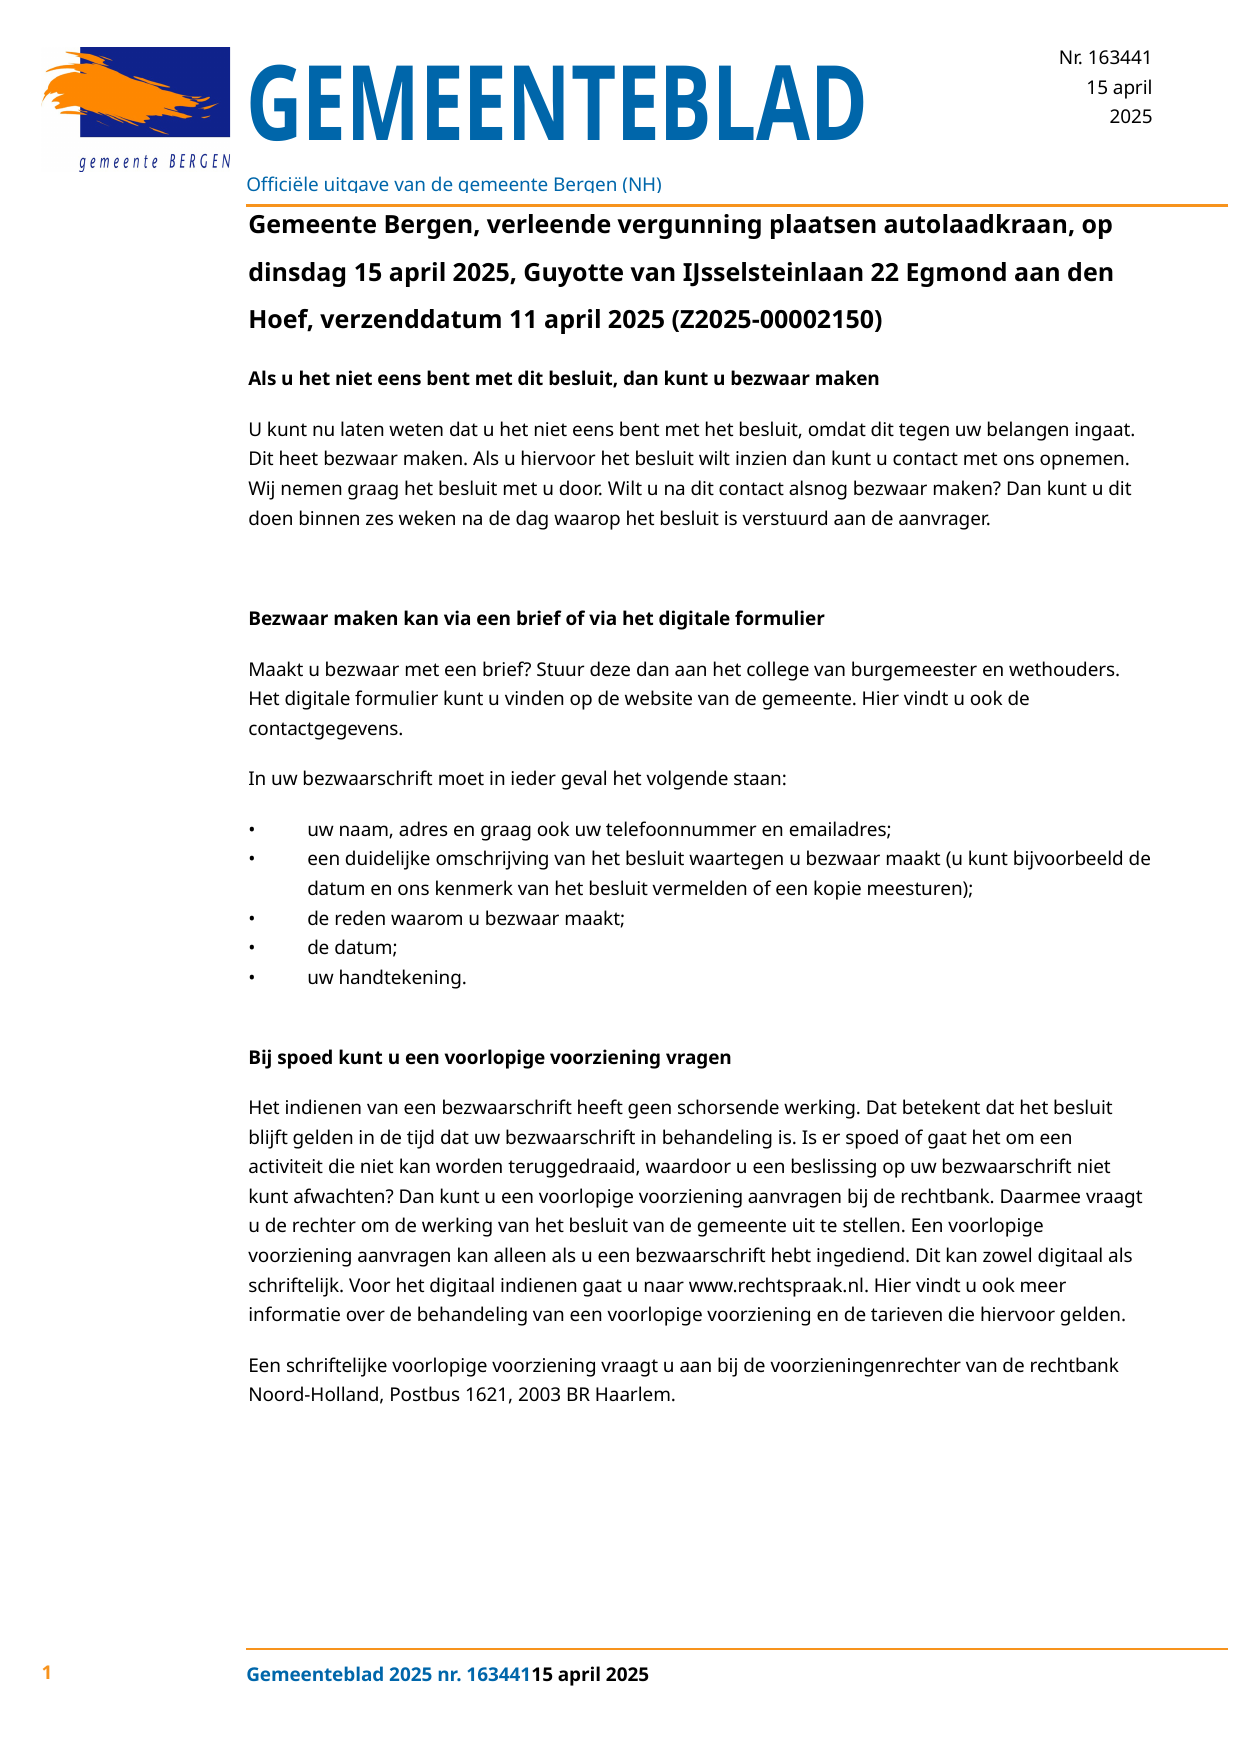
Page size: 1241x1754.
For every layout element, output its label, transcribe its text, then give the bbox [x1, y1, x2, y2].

list een duidelijke omschrijving van het besluit waartegen u bezwaar maakt (u kunt bijvoorbeeld de datum en ons kenmerk van het besluit vermelden of een kopie meesturen); [248, 846, 1152, 901]
text Het indienen van een bezwaarschrift heeft geen schorsende werking. Dat betekent dat het besluit blijft gelden in de tijd dat uw bezwaarschrift in behandeling is. Is er spoed of gaat het om een activiteit die niet kan worden teruggedraaid, waardoor u een beslissing op uw bezwaarschrift niet kunt afwachten? Dan kunt u een voorlopige voorziening aanvragen bij de rechtbank. Daarmee vraagt u de rechter om de werking van het besluit van de gemeente uit te stellen. Een voorlopige voorziening aanvragen kan alleen als u een bezwaarschrift hebt ingediend. Dit kan zowel digitaal als schriftelijk. Voor het digitaal indienen gaat u naar www.rechtspraak.nl. Hier vindt u ook meer informatie over de behandeling van een voorlopige voorziening en de tarieven die hiervoor gelden. [248, 1094, 1152, 1327]
text Een schriftelijke voorlopige voorziening vraagt u aan bij de voorzieningenrechter van de rechtbank Noord-Holland, Postbus 1621, 2003 BR Haarlem. [248, 1352, 1152, 1407]
list de datum; [248, 934, 1152, 960]
text In uw bezwaarschrift moet in ieder geval het volgende staan: [248, 766, 1152, 791]
list de reden waarom u bezwaar maakt; [248, 905, 1152, 930]
list uw naam, adres en graag ook uw telefoonnummer en emailadres; [248, 816, 1152, 842]
picture [41, 47, 231, 172]
text U kunt nu laten weten dat u het niet eens bent met het besluit, omdat dit tegen uw belangen ingaat. Dit heet bezwaar maken. Als u hiervoor het besluit wilt inzien dan kunt u contact met ons opnemen. Wij nemen graag het besluit met u door. Wilt u na dit contact alsnog bezwaar maken? Dan kunt u dit doen binnen zes weken na de dag waarop het besluit is verstuurd aan de aanvrager. [248, 416, 1152, 530]
text Bezwaar maken kan via een brief of via het digitale formulier [248, 606, 1152, 631]
text Bij spoed kunt u een voorlopige voorziening vragen [248, 1044, 1152, 1069]
list uw handtekening. [248, 964, 1152, 989]
text Maakt u bezwaar met een brief? Stuur deze dan aan het college van burgemeester en wethouders. Het digitale formulier kunt u vinden op de website van de gemeente. Hier vindt u ook de contactgegevens. [248, 656, 1152, 741]
text Gemeente Bergen, verleende vergunning plaatsen autolaadkraan, op dinsdag 15 april 2025, Guyotte van IJsselsteinlaan 22 Egmond aan den Hoef, verzenddatum 11 april 2025 (Z2025-00002150) [248, 207, 1152, 336]
text Als u het niet eens bent met dit besluit, dan kunt u bezwaar maken [248, 366, 1152, 391]
